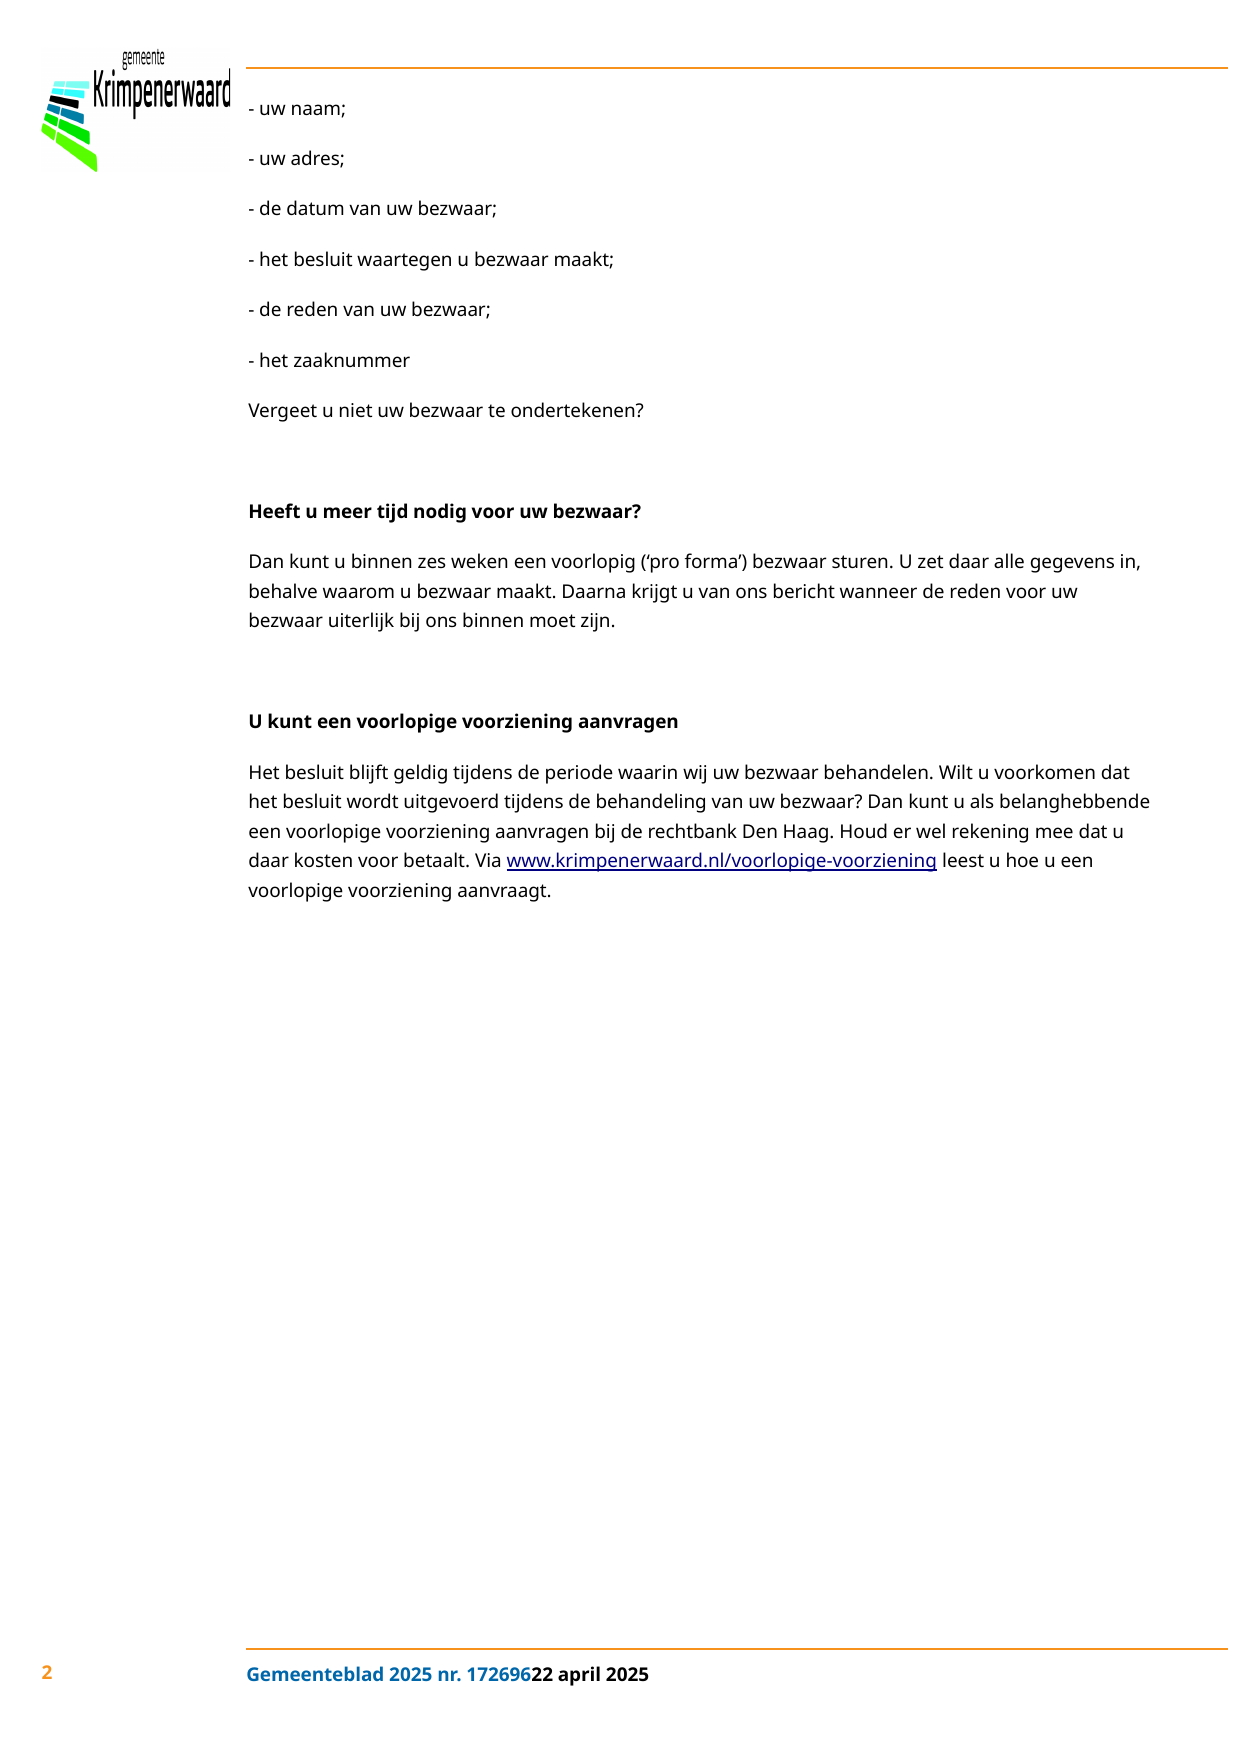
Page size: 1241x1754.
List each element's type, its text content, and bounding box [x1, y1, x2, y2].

picture [41, 47, 231, 172]
text U kunt een voorlopige voorziening aanvragen [248, 708, 1152, 734]
text Het besluit blijft geldig tijdens de periode waarin wij uw bezwaar behandelen. Wilt u voorkomen dat het besluit wordt uitgevoerd tijdens de behandeling van uw bezwaar? Dan kunt u als belanghebbende een voorlopige voorziening aanvragen bij de rechtbank Den Haag. Houd er wel rekening mee dat u daar kosten voor betaalt. Via www.krimpenerwaard.nl/voorlopige-voorziening leest u hoe u een voorlopige voorziening aanvraagt. [248, 759, 1152, 903]
text Dan kunt u binnen zes weken een voorlopig (‘pro forma’) bezwaar sturen. U zet daar alle gegevens in, behalve waarom u bezwaar maakt. Daarna krijgt u van ons bericht wanneer de reden voor uw bezwaar uiterlijk bij ons binnen moet zijn. [248, 548, 1152, 633]
text - het besluit waartegen u bezwaar maakt; [248, 246, 1152, 272]
text Heeft u meer tijd nodig voor uw bezwaar? [248, 498, 1152, 524]
text Vergeet u niet uw bezwaar te ondertekenen? [248, 397, 1152, 423]
text - de datum van uw bezwaar; [248, 196, 1152, 221]
text - uw naam; [248, 95, 1152, 121]
text - het zaaknummer [248, 347, 1152, 373]
text - de reden van uw bezwaar; [248, 296, 1152, 322]
text - uw adres; [248, 145, 1152, 171]
